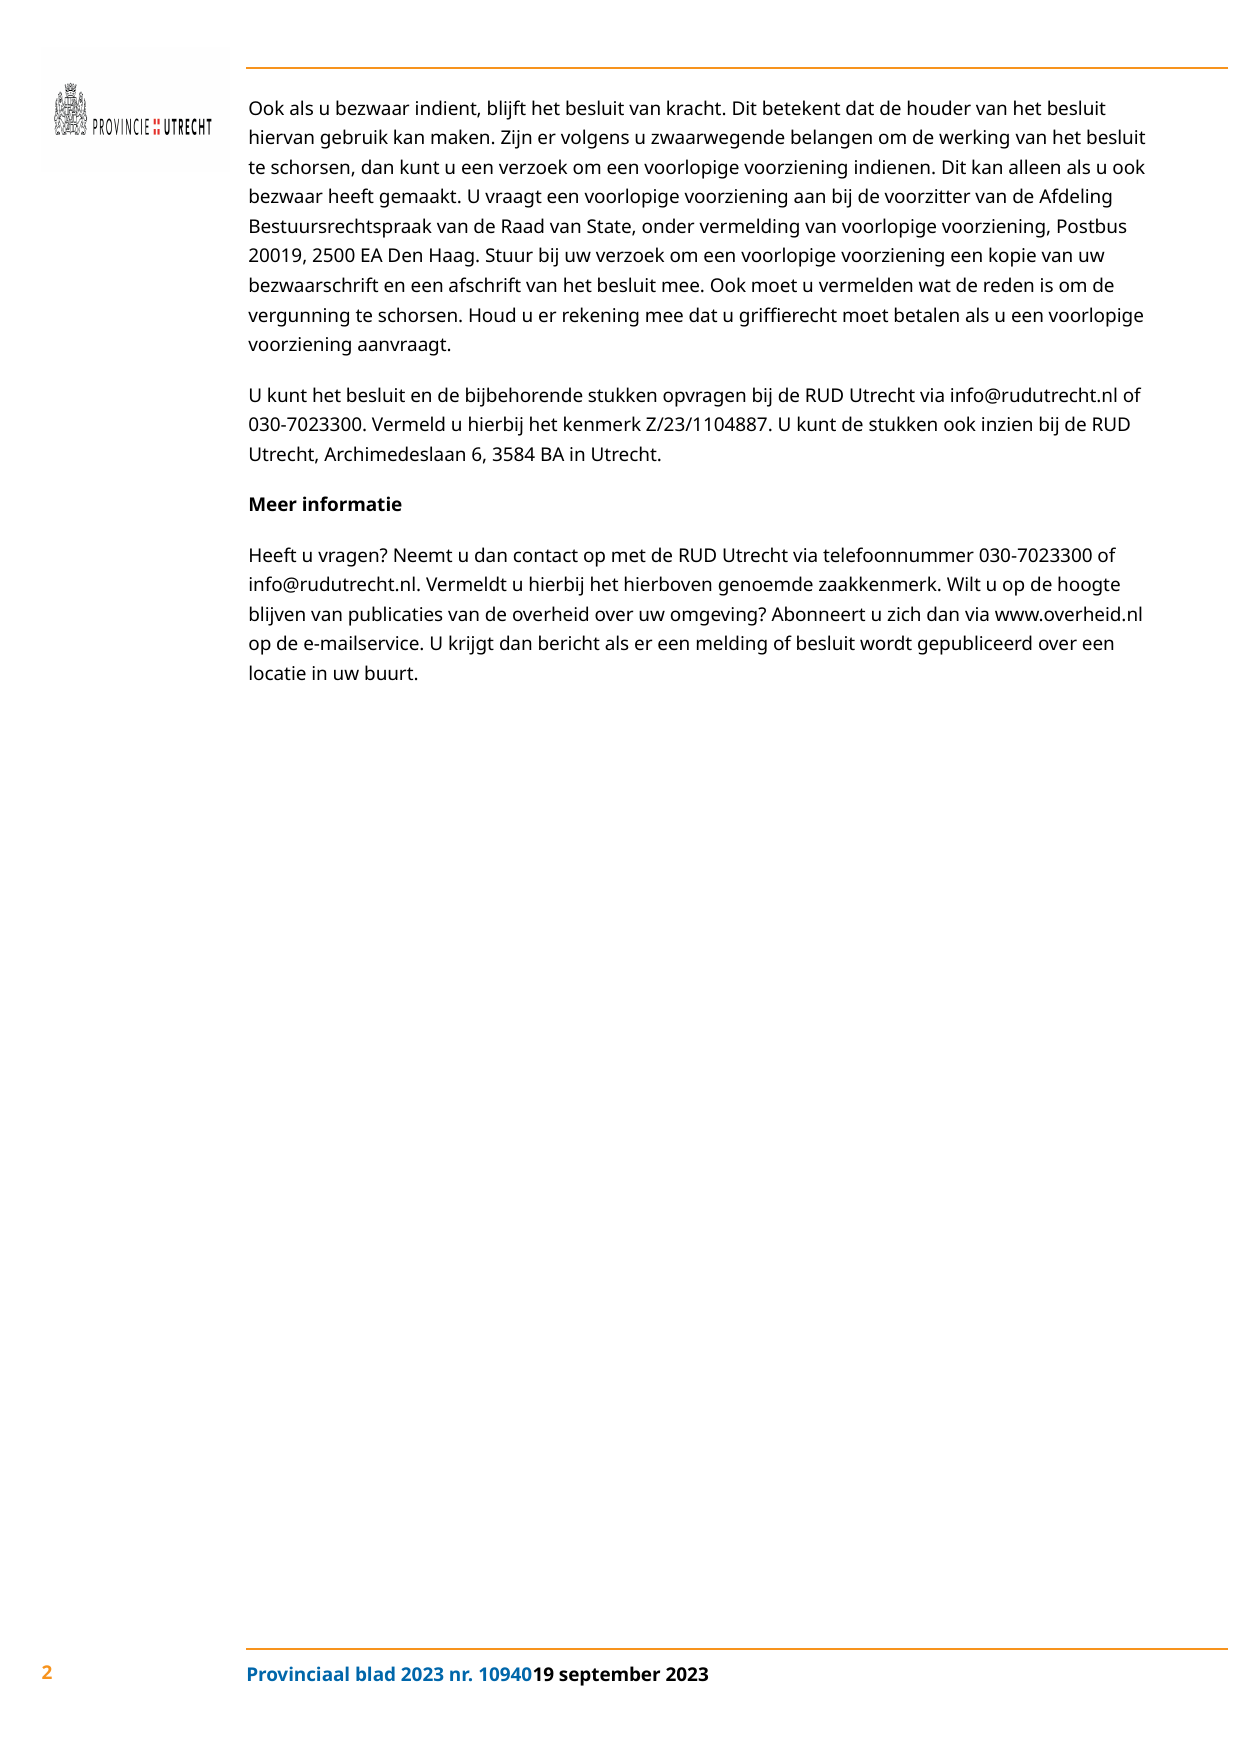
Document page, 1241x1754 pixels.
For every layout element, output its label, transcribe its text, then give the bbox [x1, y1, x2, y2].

text Meer informatie [248, 491, 1152, 517]
text Ook als u bezwaar indient, blijft het besluit van kracht. Dit betekent dat de houder van het besluit hiervan gebruik kan maken. Zijn er volgens u zwaarwegende belangen om de werking van het besluit te schorsen, dan kunt u een verzoek om een voorlopige voorziening indienen. Dit kan alleen als u ook bezwaar heeft gemaakt. U vraagt een voorlopige voorziening aan bij de voorzitter van de Afdeling Bestuursrechtspraak van de Raad van State, onder vermelding van voorlopige voorziening, Postbus 20019, 2500 EA Den Haag. Stuur bij uw verzoek om een voorlopige voorziening een kopie van uw bezwaarschrift en een afschrift van het besluit mee. Ook moet u vermelden wat de reden is om de vergunning te schorsen. Houd u er rekening mee dat u griffierecht moet betalen als u een voorlopige voorziening aanvraagt. [248, 95, 1152, 357]
picture [41, 47, 231, 172]
text Heeft u vragen? Neemt u dan contact op met de RUD Utrecht via telefoonnummer 030-7023300 of info@rudutrecht.nl. Vermeldt u hierbij het hierboven genoemde zaakkenmerk. Wilt u op de hoogte blijven van publicaties van de overheid over uw omgeving? Abonneert u zich dan via www.overheid.nl op de e-mailservice. U krijgt dan bericht als er een melding of besluit wordt gepubliceerd over een locatie in uw buurt. [248, 542, 1152, 686]
text U kunt het besluit en de bijbehorende stukken opvragen bij de RUD Utrecht via info@rudutrecht.nl of 030-7023300. Vermeld u hierbij het kenmerk Z/23/1104887. U kunt de stukken ook inzien bij de RUD Utrecht, Archimedeslaan 6, 3584 BA in Utrecht. [248, 382, 1152, 467]
